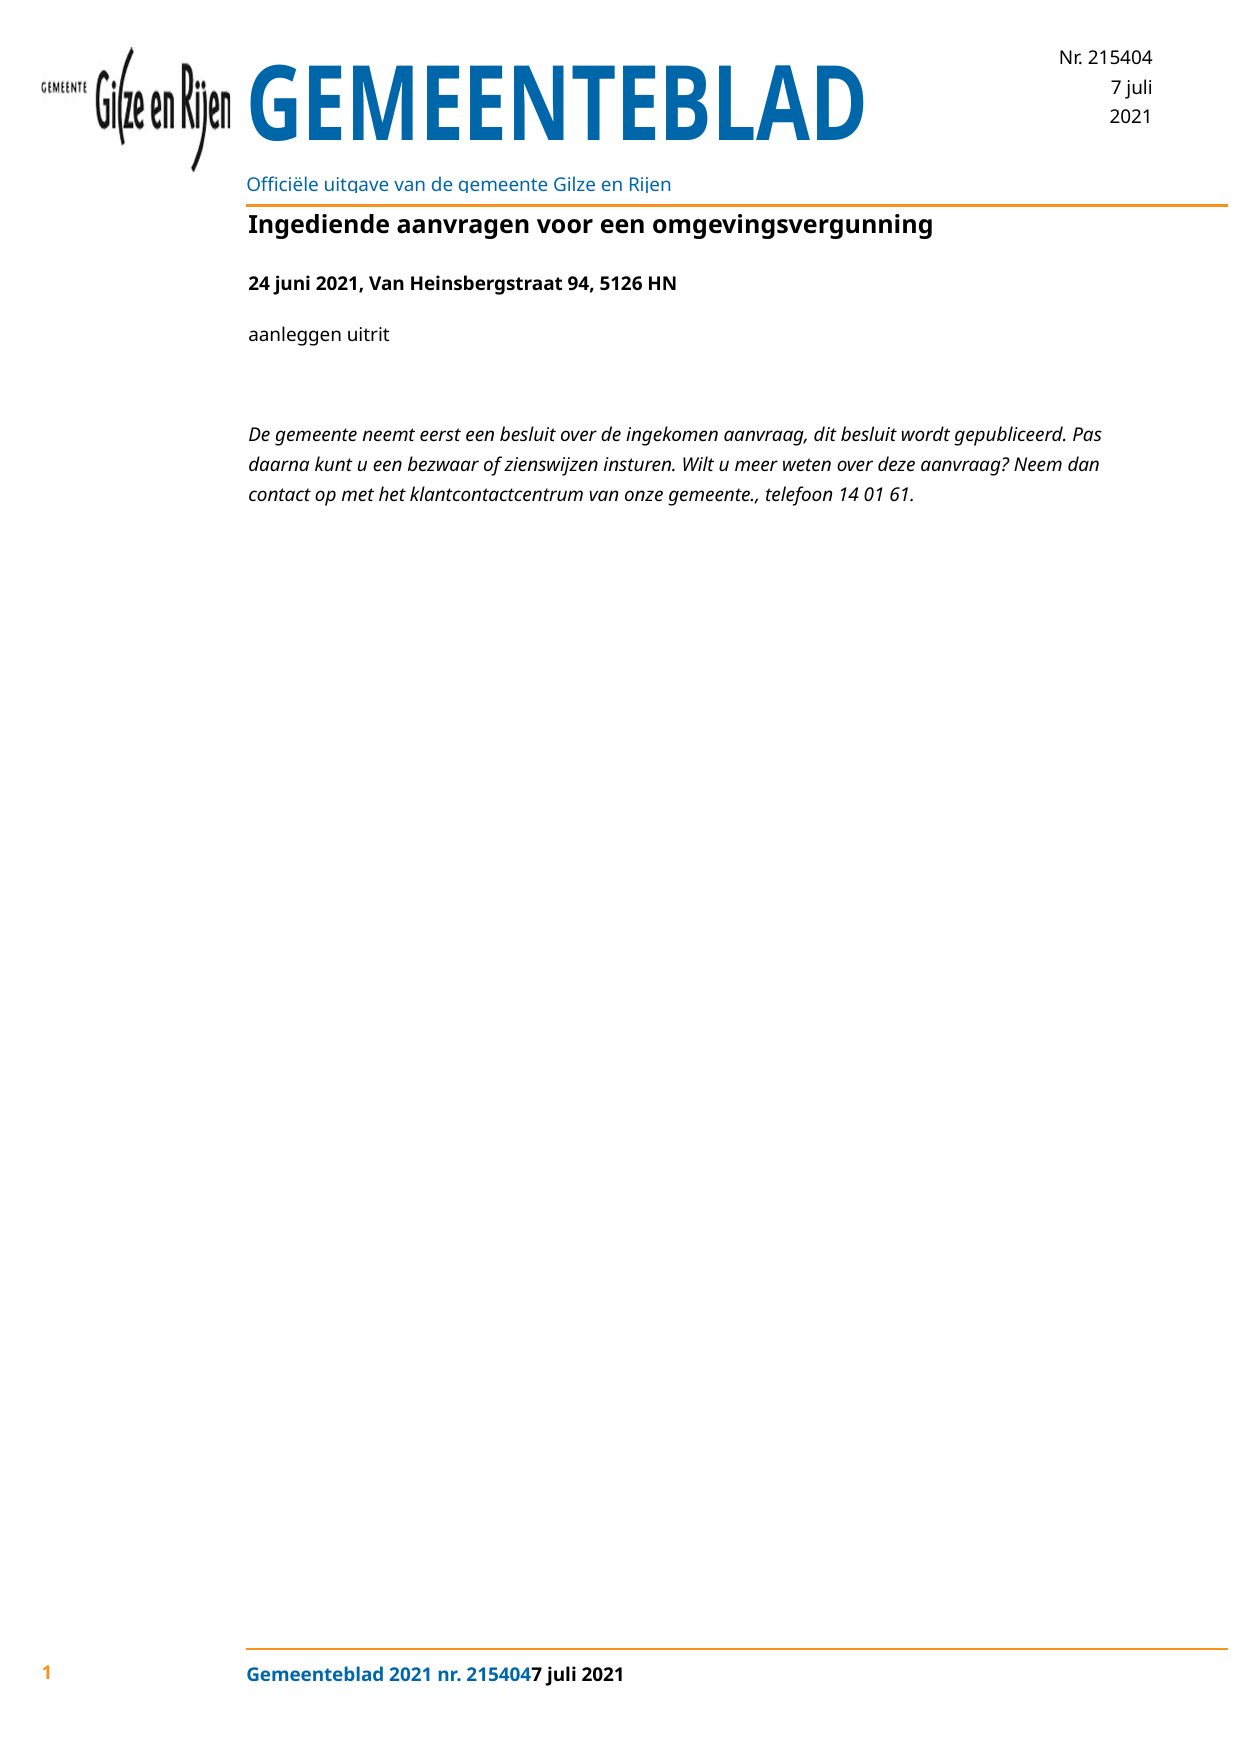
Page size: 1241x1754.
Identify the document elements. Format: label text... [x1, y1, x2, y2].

text aanleggen uitrit [248, 321, 1152, 346]
text 24 juni 2021, Van Heinsbergstraat 94, 5126 HN [248, 270, 1152, 296]
text Ingediende aanvragen voor een omgevingsvergunning [248, 207, 1152, 241]
text De gemeente neemt eerst een besluit over de ingekomen aanvraag, dit besluit wordt gepubliceerd. Pas daarna kunt u een bezwaar of zienswijzen insturen. Wilt u meer weten over deze aanvraag? Neem dan contact op met het klantcontactcentrum van onze gemeente., telefoon 14 01 61. [248, 422, 1152, 506]
picture [41, 47, 231, 172]
